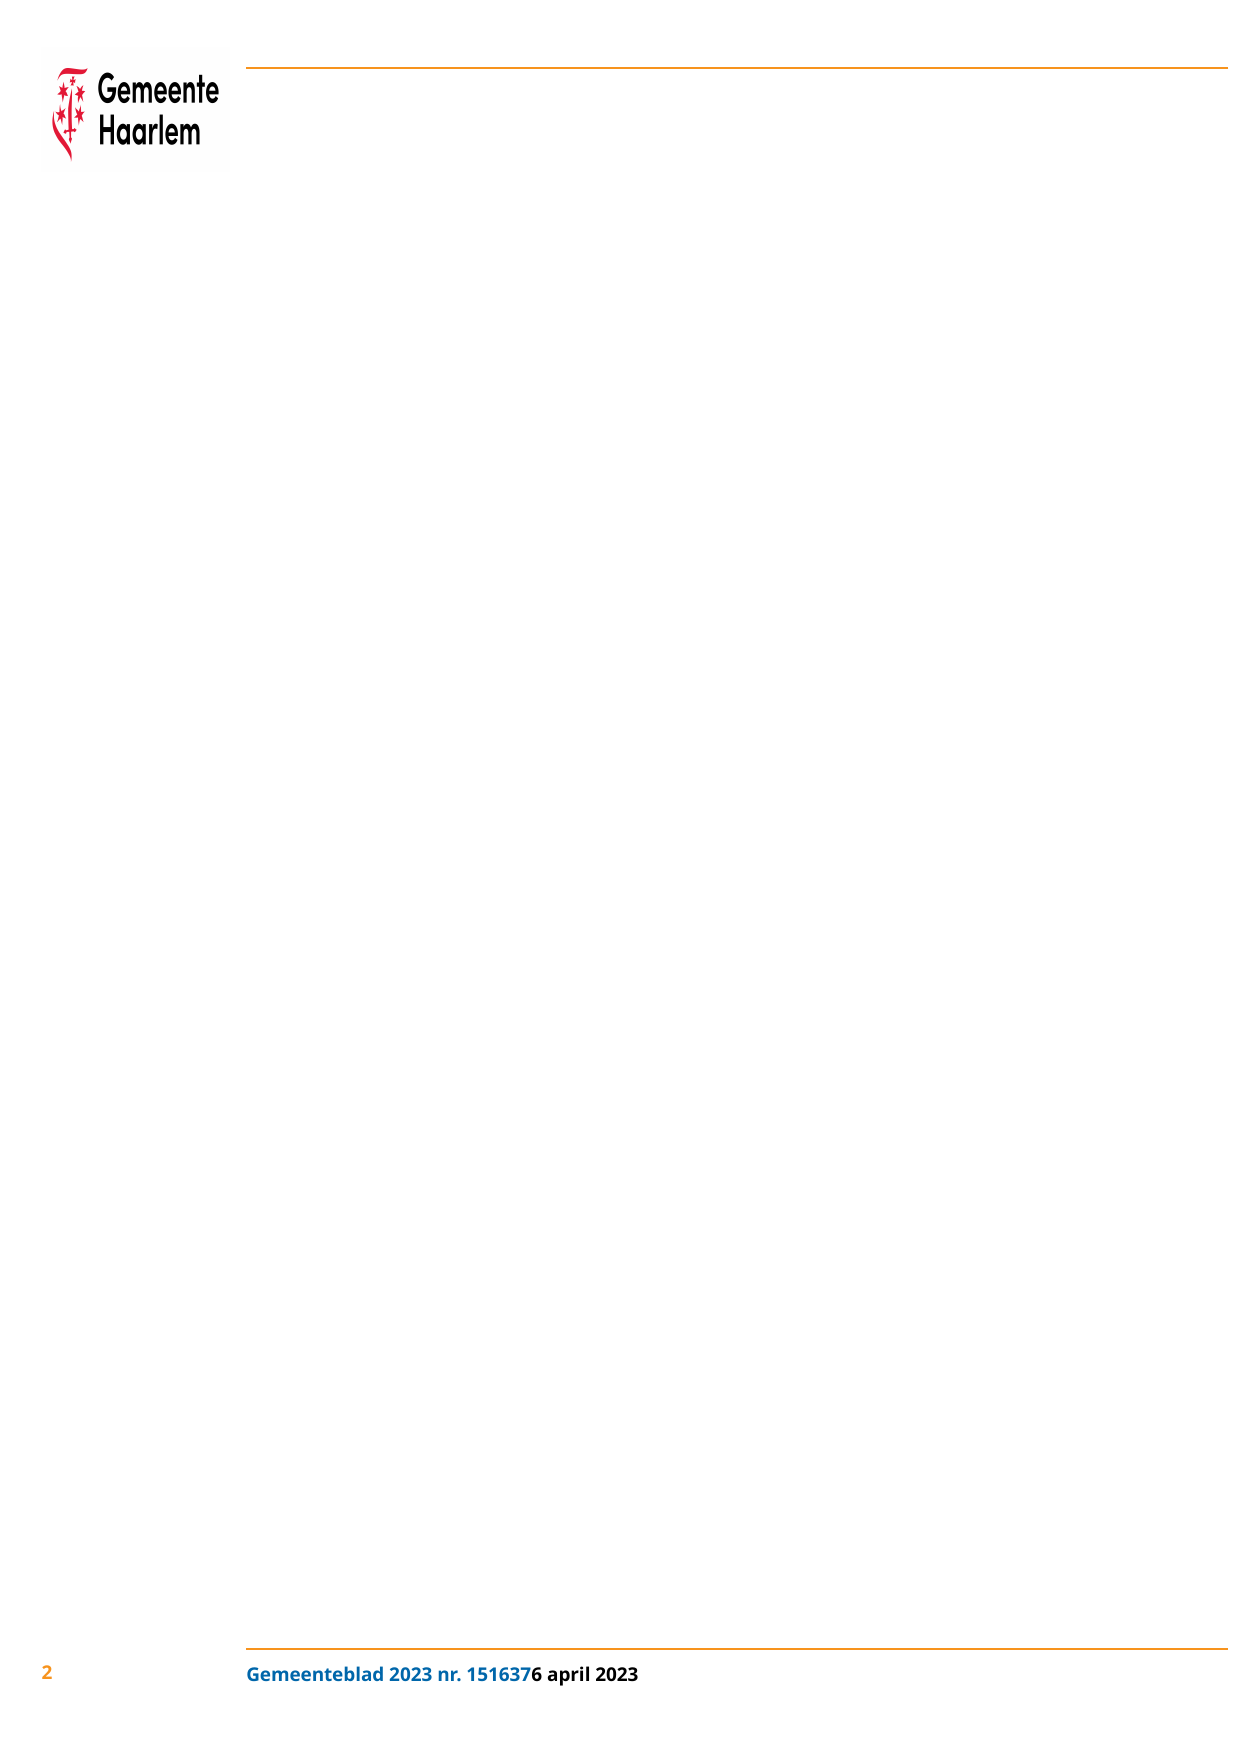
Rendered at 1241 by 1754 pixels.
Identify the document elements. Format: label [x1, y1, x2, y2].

picture [41, 47, 231, 172]
